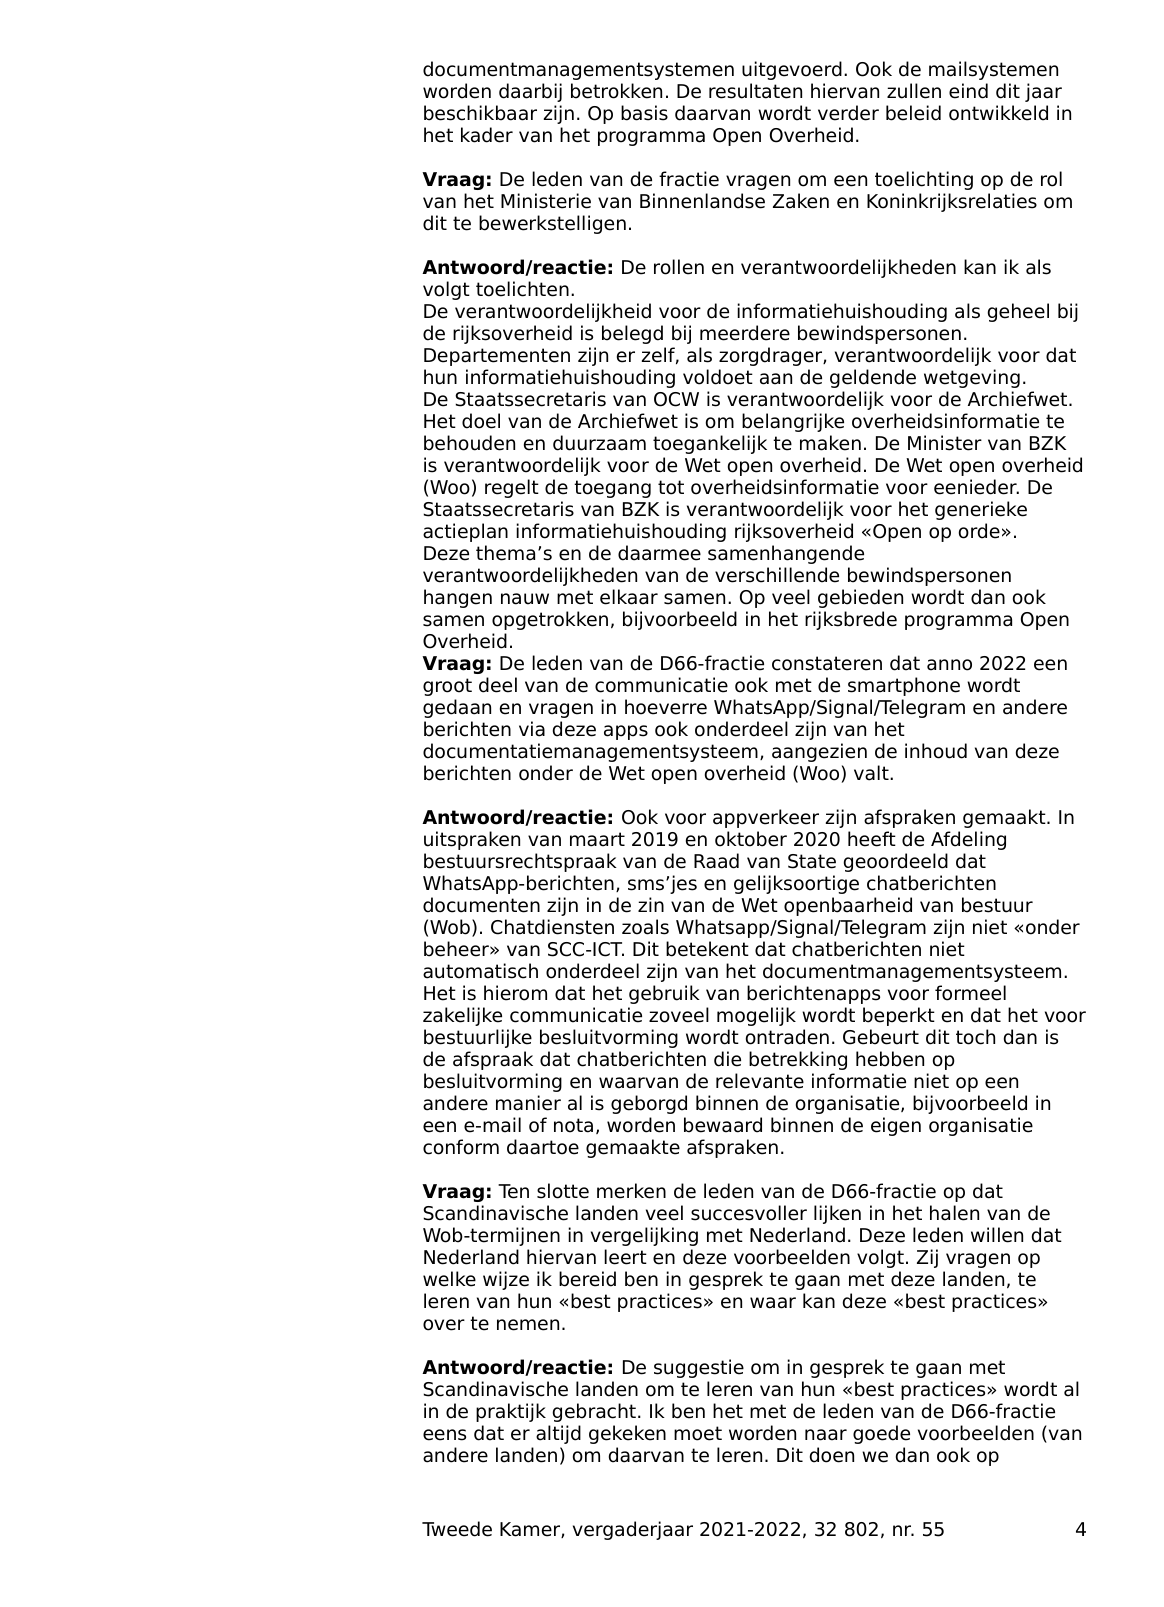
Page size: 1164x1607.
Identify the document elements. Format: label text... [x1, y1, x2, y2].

text Vraag: Ten slotte merken de leden van de D66-fractie op dat Scandinavische landen veel succesvoller lijken in het halen van de Wob-termijnen in vergelijking met Nederland. Deze leden willen dat Nederland hiervan leert en deze voorbeelden volgt. Zij vragen op welke wijze ik bereid ben in gesprek te gaan met deze landen, te leren van hun «best practices» en waar kan deze «best practices» over te nemen. [422, 1181, 1087, 1335]
text Antwoord/reactie: Ook voor appverkeer zijn afspraken gemaakt. In uitspraken van maart 2019 en oktober 2020 heeft de Afdeling bestuursrechtspraak van de Raad van State geoordeeld dat WhatsApp-berichten, sms’jes en gelijksoortige chatberichten documenten zijn in de zin van de Wet openbaarheid van bestuur (Wob). Chatdiensten zoals Whatsapp/Signal/Telegram zijn niet «onder beheer» van SCC-ICT. Dit betekent dat chatberichten niet automatisch onderdeel zijn van het documentmanagementsysteem. Het is hierom dat het gebruik van berichtenapps voor formeel zakelijke communicatie zoveel mogelijk wordt beperkt en dat het voor bestuurlijke besluitvorming wordt ontraden. Gebeurt dit toch dan is de afspraak dat chatberichten die betrekking hebben op besluitvorming en waarvan de relevante informatie niet op een andere manier al is geborgd binnen de organisatie, bijvoorbeeld in een e-mail of nota, worden bewaard binnen de eigen organisatie conform daartoe gemaakte afspraken. [422, 807, 1087, 1159]
text Vraag: De leden van de D66-fractie constateren dat anno 2022 een groot deel van de communicatie ook met de smartphone wordt gedaan en vragen in hoeverre WhatsApp/Signal/Telegram en andere berichten via deze apps ook onderdeel zijn van het documentatiemanagementsysteem, aangezien de inhoud van deze berichten onder de Wet open overheid (Woo) valt. [422, 653, 1087, 785]
text documentmanagementsystemen uitgevoerd. Ook de mailsystemen worden daarbij betrokken. De resultaten hiervan zullen eind dit jaar beschikbaar zijn. Op basis daarvan wordt verder beleid ontwikkeld in het kader van het programma Open Overheid. [422, 59, 1087, 147]
text Deze thema’s en de daarmee samenhangende verantwoordelijkheden van de verschillende bewindspersonen hangen nauw met elkaar samen. Op veel gebieden wordt dan ook samen opgetrokken, bijvoorbeeld in het rijksbrede programma Open Overheid. [422, 543, 1087, 653]
text Antwoord/reactie: De rollen en verantwoordelijkheden kan ik als volgt toelichten. [422, 257, 1087, 301]
text De Staatssecretaris van OCW is verantwoordelijk voor de Archiefwet. Het doel van de Archiefwet is om belangrijke overheidsinformatie te behouden en duurzaam toegankelijk te maken. De Minister van BZK is verantwoordelijk voor de Wet open overheid. De Wet open overheid (Woo) regelt de toegang tot overheidsinformatie voor eenieder. De Staatssecretaris van BZK is verantwoordelijk voor het generieke actieplan informatiehuishouding rijksoverheid «Open op orde». [422, 389, 1087, 543]
text Vraag: De leden van de fractie vragen om een toelichting op de rol van het Ministerie van Binnenlandse Zaken en Koninkrijksrelaties om dit te bewerkstelligen. [422, 169, 1087, 235]
text Antwoord/reactie: De suggestie om in gesprek te gaan met Scandinavische landen om te leren van hun «best practices» wordt al in de praktijk gebracht. Ik ben het met de leden van de D66-fractie eens dat er altijd gekeken moet worden naar goede voorbeelden (van andere landen) om daarvan te leren. Dit doen we dan ook op [422, 1357, 1087, 1467]
text De verantwoordelijkheid voor de informatiehuishouding als geheel bij de rijksoverheid is belegd bij meerdere bewindspersonen. Departementen zijn er zelf, als zorgdrager, verantwoordelijk voor dat hun informatiehuishouding voldoet aan de geldende wetgeving. [422, 301, 1087, 389]
